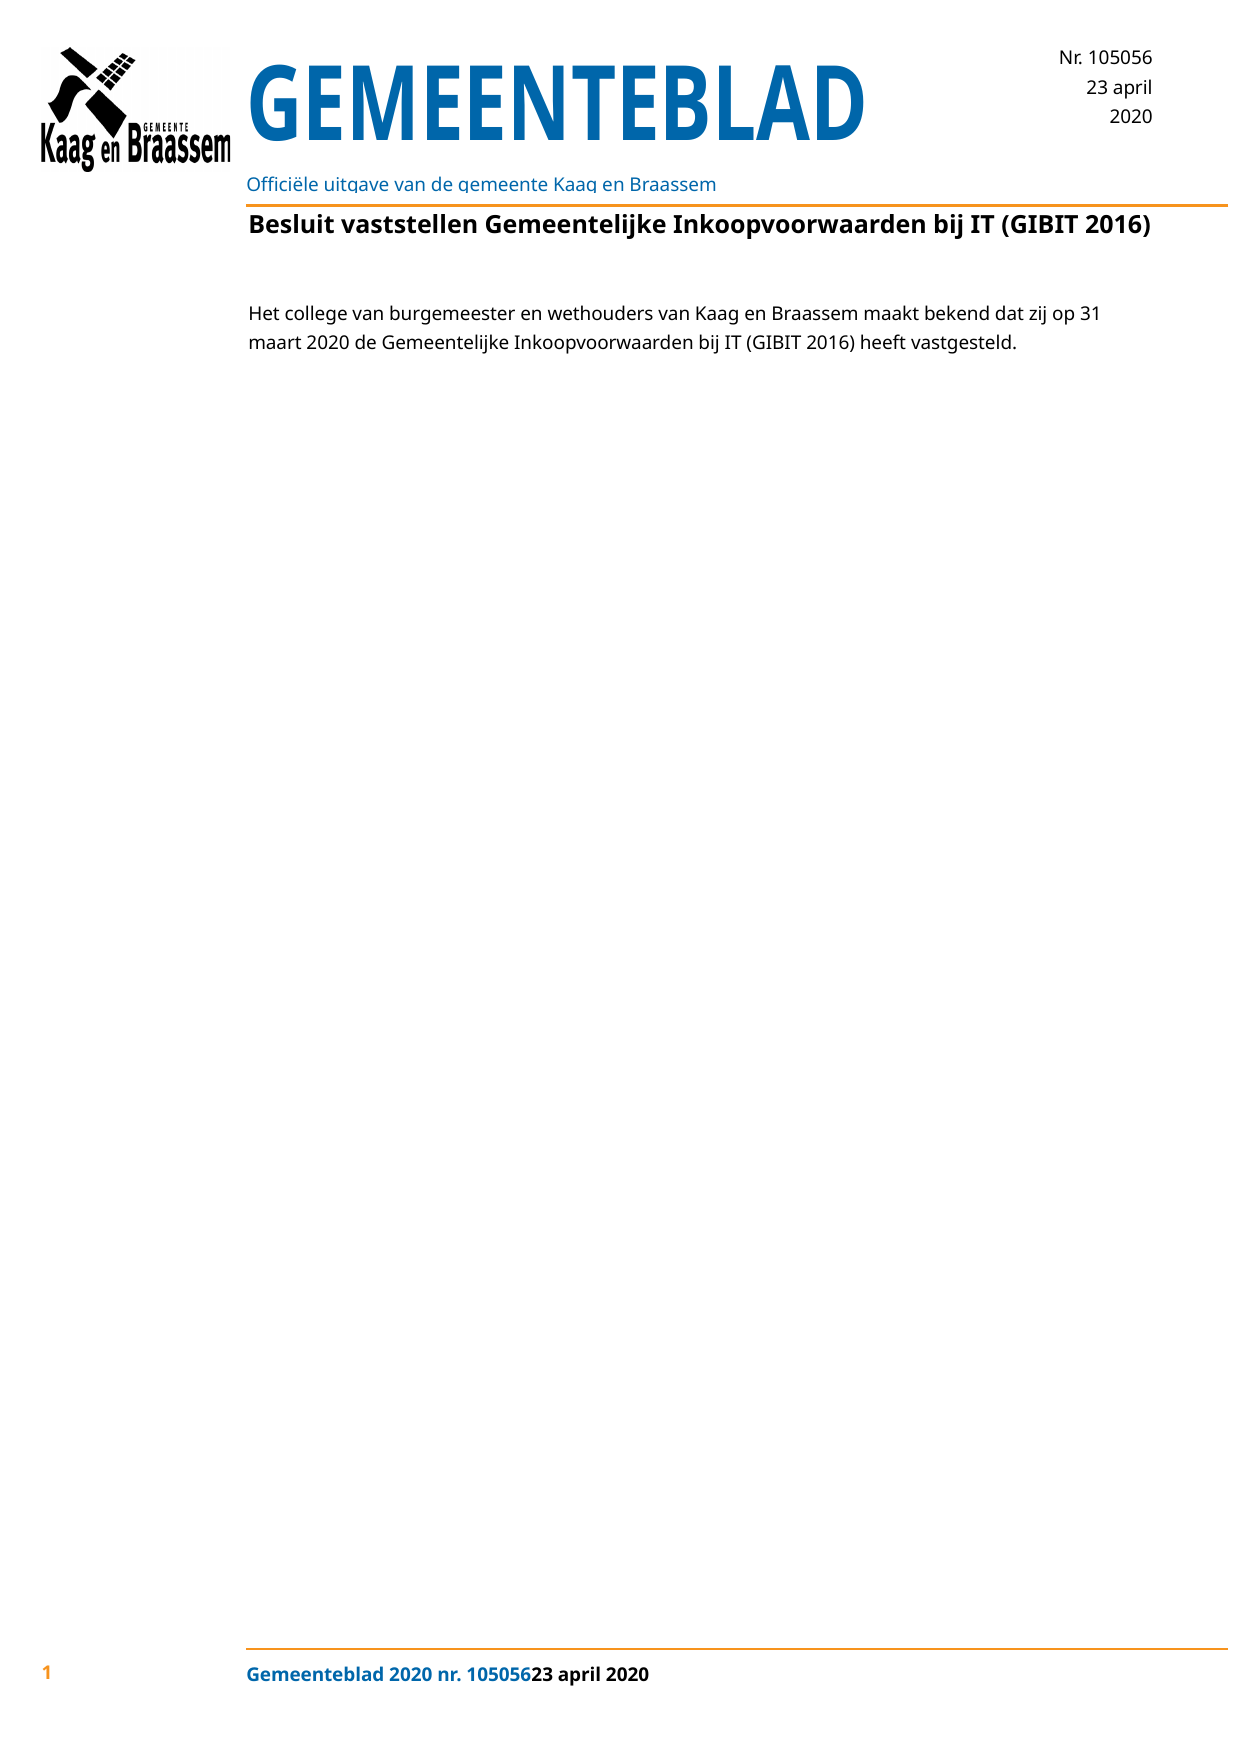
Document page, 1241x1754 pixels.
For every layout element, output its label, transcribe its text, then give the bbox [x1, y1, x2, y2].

text Het college van burgemeester en wethouders van Kaag en Braassem maakt bekend dat zij op 31 maart 2020 de Gemeentelijke Inkoopvoorwaarden bij IT (GIBIT 2016) heeft vastgesteld. [248, 300, 1152, 355]
picture [41, 47, 231, 172]
text Besluit vaststellen Gemeentelijke Inkoopvoorwaarden bij IT (GIBIT 2016) [248, 207, 1152, 241]
